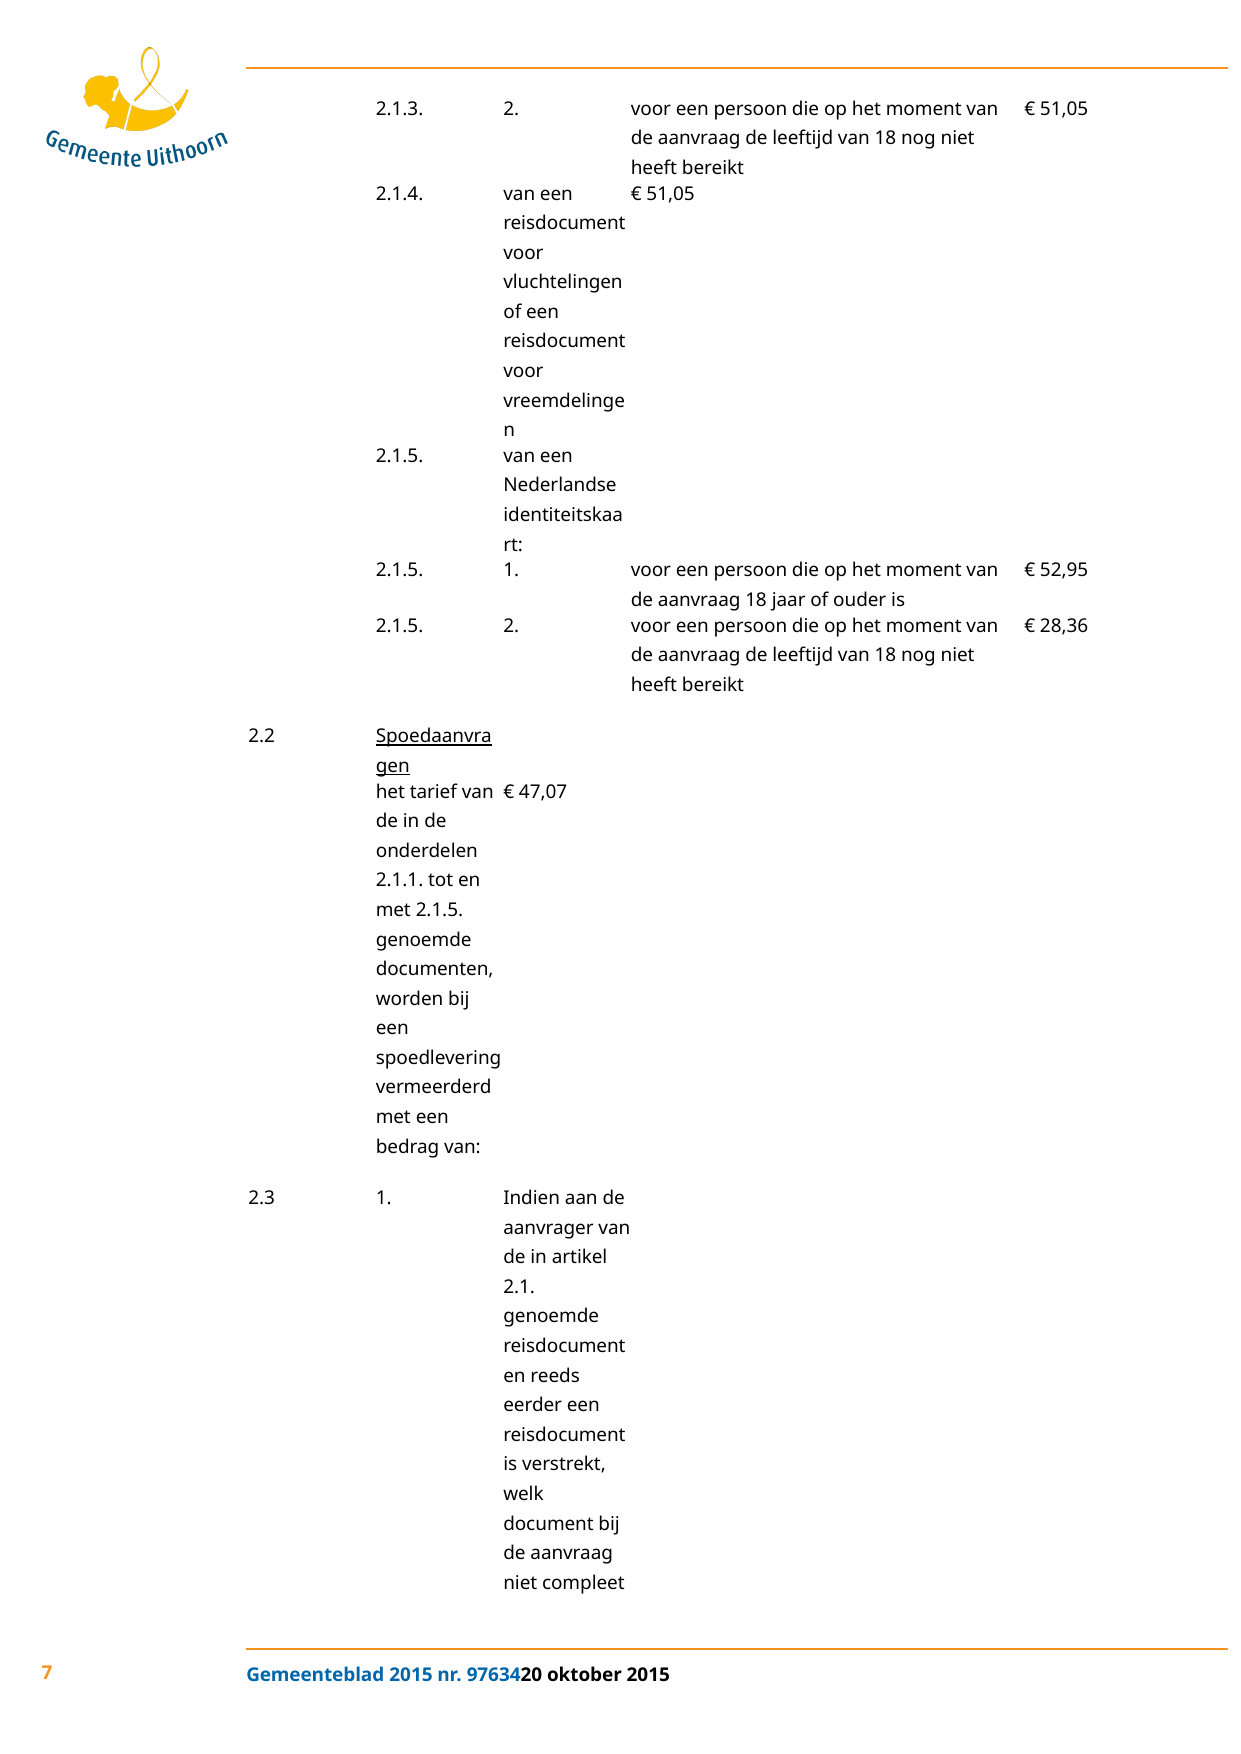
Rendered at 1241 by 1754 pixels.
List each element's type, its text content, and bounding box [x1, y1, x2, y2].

table_cell [248, 1159, 376, 1184]
table_cell Indien aan de aanvrager van de in artikel 2.1. genoemde reisdocumenten reeds eerder een reisdocument is verstrekt, welk document bij de aanvraag niet compleet [503, 1184, 631, 1594]
table_cell voor een persoon die op het moment van de aanvraag 18 jaar of ouder is [631, 557, 1024, 612]
table_cell voor een persoon die op het moment van de aanvraag de leeftijd van 18 nog niet heeft bereikt [631, 612, 1024, 697]
table_cell [631, 697, 1024, 722]
table_cell 2.1.3. [376, 95, 503, 180]
table_cell [1024, 1159, 1152, 1184]
table_cell het tarief van de in de onderdelen 2.1.1. tot en met 2.1.5. genoemde documenten, worden bij een spoedlevering vermeerderd met een bedrag van: [376, 778, 503, 1158]
table_cell 2.1.5. [376, 442, 503, 557]
table_cell [503, 697, 631, 722]
table_cell [503, 1159, 631, 1184]
table_cell 2.1.5. [376, 557, 503, 612]
table_cell 2.3 [248, 1184, 376, 1594]
table_cell [631, 1159, 1024, 1184]
table_cell [248, 697, 376, 722]
table_cell 2. [503, 95, 631, 180]
table_cell 1. [376, 1184, 503, 1594]
table_cell [248, 180, 376, 442]
table_cell Spoedaanvragen [376, 723, 503, 778]
table_cell 2.1.4. [376, 180, 503, 442]
table_cell van een Nederlandse identiteitskaart: [503, 442, 631, 557]
table_cell 2. [503, 612, 631, 697]
table_cell 2.2 [248, 723, 376, 778]
table_cell € 47,07 [503, 778, 631, 1158]
table_cell [503, 723, 631, 778]
table_cell [248, 778, 376, 1158]
table_cell € 52,95 [1024, 557, 1152, 612]
table_cell 2.1.5. [376, 612, 503, 697]
table_cell [376, 697, 503, 722]
table_cell [248, 612, 376, 697]
table_cell [631, 1184, 1024, 1594]
table_cell van een reisdocument voor vluchtelingen of een reisdocument voor vreemdelingen [503, 180, 631, 442]
table_cell 1. [503, 557, 631, 612]
table_cell € 51,05 [631, 180, 1024, 442]
picture [41, 47, 231, 172]
table_cell [1024, 697, 1152, 722]
table_cell [631, 442, 1024, 557]
table_cell [376, 1159, 503, 1184]
table_cell € 28,36 [1024, 612, 1152, 697]
table_cell € 51,05 [1024, 95, 1152, 180]
table_cell [248, 557, 376, 612]
table_cell voor een persoon die op het moment van de aanvraag de leeftijd van 18 nog niet heeft bereikt [631, 95, 1024, 180]
table_cell [248, 95, 376, 180]
table_cell [248, 442, 376, 557]
